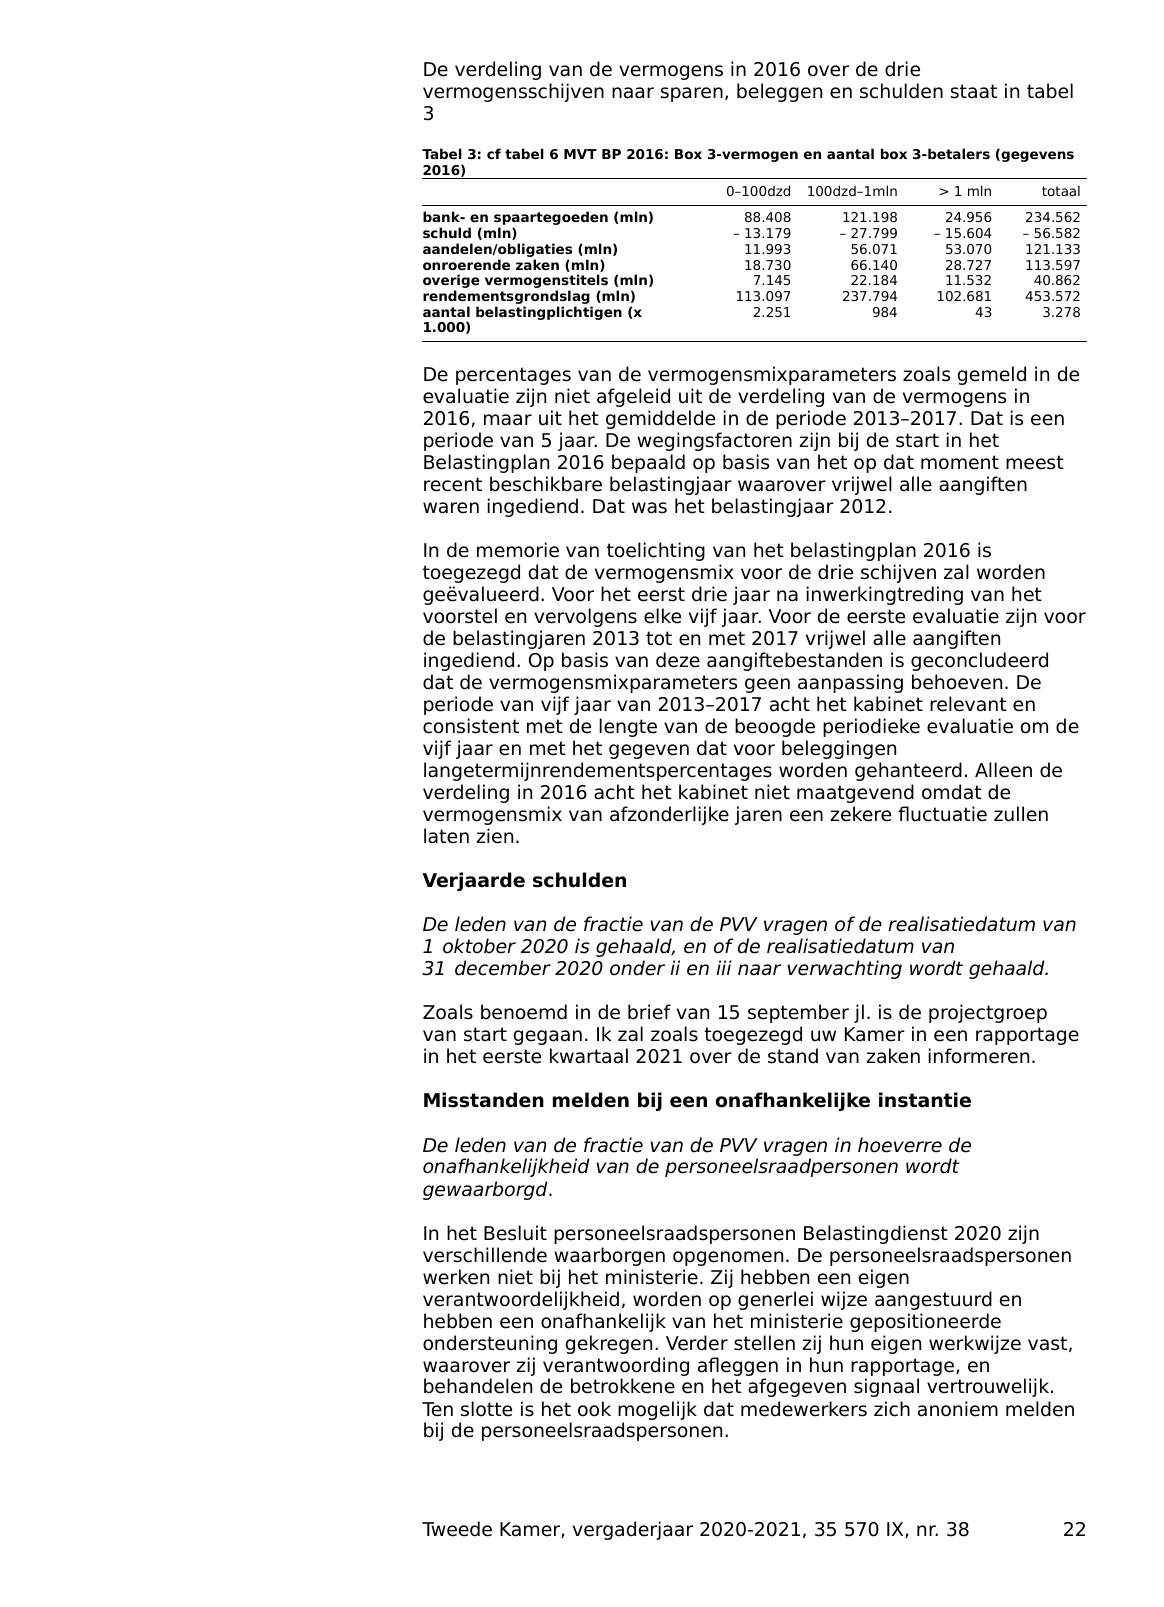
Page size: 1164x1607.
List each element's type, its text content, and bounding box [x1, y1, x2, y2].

table_cell 11.532 [904, 273, 998, 289]
table_cell 66.140 [797, 258, 903, 273]
table_cell 234.562 [998, 206, 1087, 226]
table_cell 28.727 [904, 258, 998, 273]
text De leden van de fractie van de PVV vragen in hoeverre de onafhankelijkheid van de personeelsraadpersonen wordt gewaarborgd. [422, 1134, 1087, 1200]
table_cell totaal [998, 179, 1087, 204]
table_cell 121.198 [797, 206, 903, 226]
table_cell 22.184 [797, 273, 903, 289]
table_cell – 15.604 [904, 226, 998, 242]
table_cell onroerende zaken (mln) [422, 258, 691, 273]
table_cell 113.597 [998, 258, 1087, 273]
table_cell 56.071 [797, 242, 903, 257]
subtitle Verjaarde schulden [422, 870, 1087, 892]
table_cell 0–100dzd [691, 179, 797, 204]
text In de memorie van toelichting van het belastingplan 2016 is toegezegd dat de vermogensmix voor de drie schijven zal worden geëvalueerd. Voor het eerst drie jaar na inwerkingtreding van het voorstel en vervolgens elke vijf jaar. Voor de eerste evaluatie zijn voor de belastingjaren 2013 tot en met 2017 vrijwel alle aangiften ingediend. Op basis van deze aangiftebestanden is geconcludeerd dat de vermogensmixparameters geen aanpassing behoeven. De periode van vijf jaar van 2013–2017 acht het kabinet relevant en consistent met de lengte van de beoogde periodieke evaluatie om de vijf jaar en met het gegeven dat voor beleggingen langetermijnrendementspercentages worden gehanteerd. Alleen de verdeling in 2016 acht het kabinet niet maatgevend omdat de vermogensmix van afzonderlijke jaren een zekere fluctuatie zullen laten zien. [422, 540, 1087, 848]
table_cell 2.251 [691, 305, 797, 341]
table_header Tabel 3: cf tabel 6 MVT BP 2016: Box 3-vermogen en aantal box 3-betalers (gegevens 2016) [422, 147, 1087, 178]
table_cell – 13.179 [691, 226, 797, 242]
table_cell 40.862 [998, 273, 1087, 289]
table_cell 7.145 [691, 273, 797, 289]
table_cell 88.408 [691, 206, 797, 226]
text De verdeling van de vermogens in 2016 over de drie vermogensschijven naar sparen, beleggen en schulden staat in tabel 3 [422, 59, 1087, 125]
subtitle Misstanden melden bij een onafhankelijke instantie [422, 1090, 1087, 1112]
table_cell overige vermogenstitels (mln) [422, 273, 691, 289]
table_cell rendementsgrondslag (mln) [422, 289, 691, 304]
table_cell 3.278 [998, 305, 1087, 341]
table_cell aandelen/obligaties (mln) [422, 242, 691, 257]
table_cell 43 [904, 305, 998, 341]
table_cell [422, 179, 691, 204]
table_cell aantal belastingplichtigen (x 1.000) [422, 305, 691, 341]
table_cell 102.681 [904, 289, 998, 304]
table_cell 53.070 [904, 242, 998, 257]
table_cell 237.794 [797, 289, 903, 304]
table_cell 984 [797, 305, 903, 341]
text De leden van de fractie van de PVV vragen of de realisatiedatum van 1 oktober 2020 is gehaald, en of de realisatiedatum van 31 december 2020 onder ii en iii naar verwachting wordt gehaald. [422, 914, 1087, 980]
table_cell 121.133 [998, 242, 1087, 257]
table_cell 11.993 [691, 242, 797, 257]
table_cell – 56.582 [998, 226, 1087, 242]
table_cell 113.097 [691, 289, 797, 304]
table_cell – 27.799 [797, 226, 903, 242]
table_cell 453.572 [998, 289, 1087, 304]
table_cell 24.956 [904, 206, 998, 226]
table_cell > 1 mln [904, 179, 998, 204]
text De percentages van de vermogensmixparameters zoals gemeld in de evaluatie zijn niet afgeleid uit de verdeling van de vermogens in 2016, maar uit het gemiddelde in de periode 2013–2017. Dat is een periode van 5 jaar. De wegingsfactoren zijn bij de start in het Belastingplan 2016 bepaald op basis van het op dat moment meest recent beschikbare belastingjaar waarover vrijwel alle aangiften waren ingediend. Dat was het belastingjaar 2012. [422, 364, 1087, 518]
table_cell 18.730 [691, 258, 797, 273]
table_cell 100dzd–1mln [797, 179, 903, 204]
text In het Besluit personeelsraadspersonen Belastingdienst 2020 zijn verschillende waarborgen opgenomen. De personeelsraadspersonen werken niet bij het ministerie. Zij hebben een eigen verantwoordelijkheid, worden op generlei wijze aangestuurd en hebben een onafhankelijk van het ministerie gepositioneerde ondersteuning gekregen. Verder stellen zij hun eigen werkwijze vast, waarover zij verantwoording afleggen in hun rapportage, en behandelen de betrokkene en het afgegeven signaal vertrouwelijk. Ten slotte is het ook mogelijk dat medewerkers zich anoniem melden bij de personeelsraadspersonen. [422, 1223, 1087, 1442]
table_cell bank- en spaartegoeden (mln) [422, 206, 691, 226]
text Zoals benoemd in de brief van 15 september jl. is de projectgroep van start gegaan. Ik zal zoals toegezegd uw Kamer in een rapportage in het eerste kwartaal 2021 over de stand van zaken informeren. [422, 1002, 1087, 1068]
table_cell schuld (mln) [422, 226, 691, 242]
